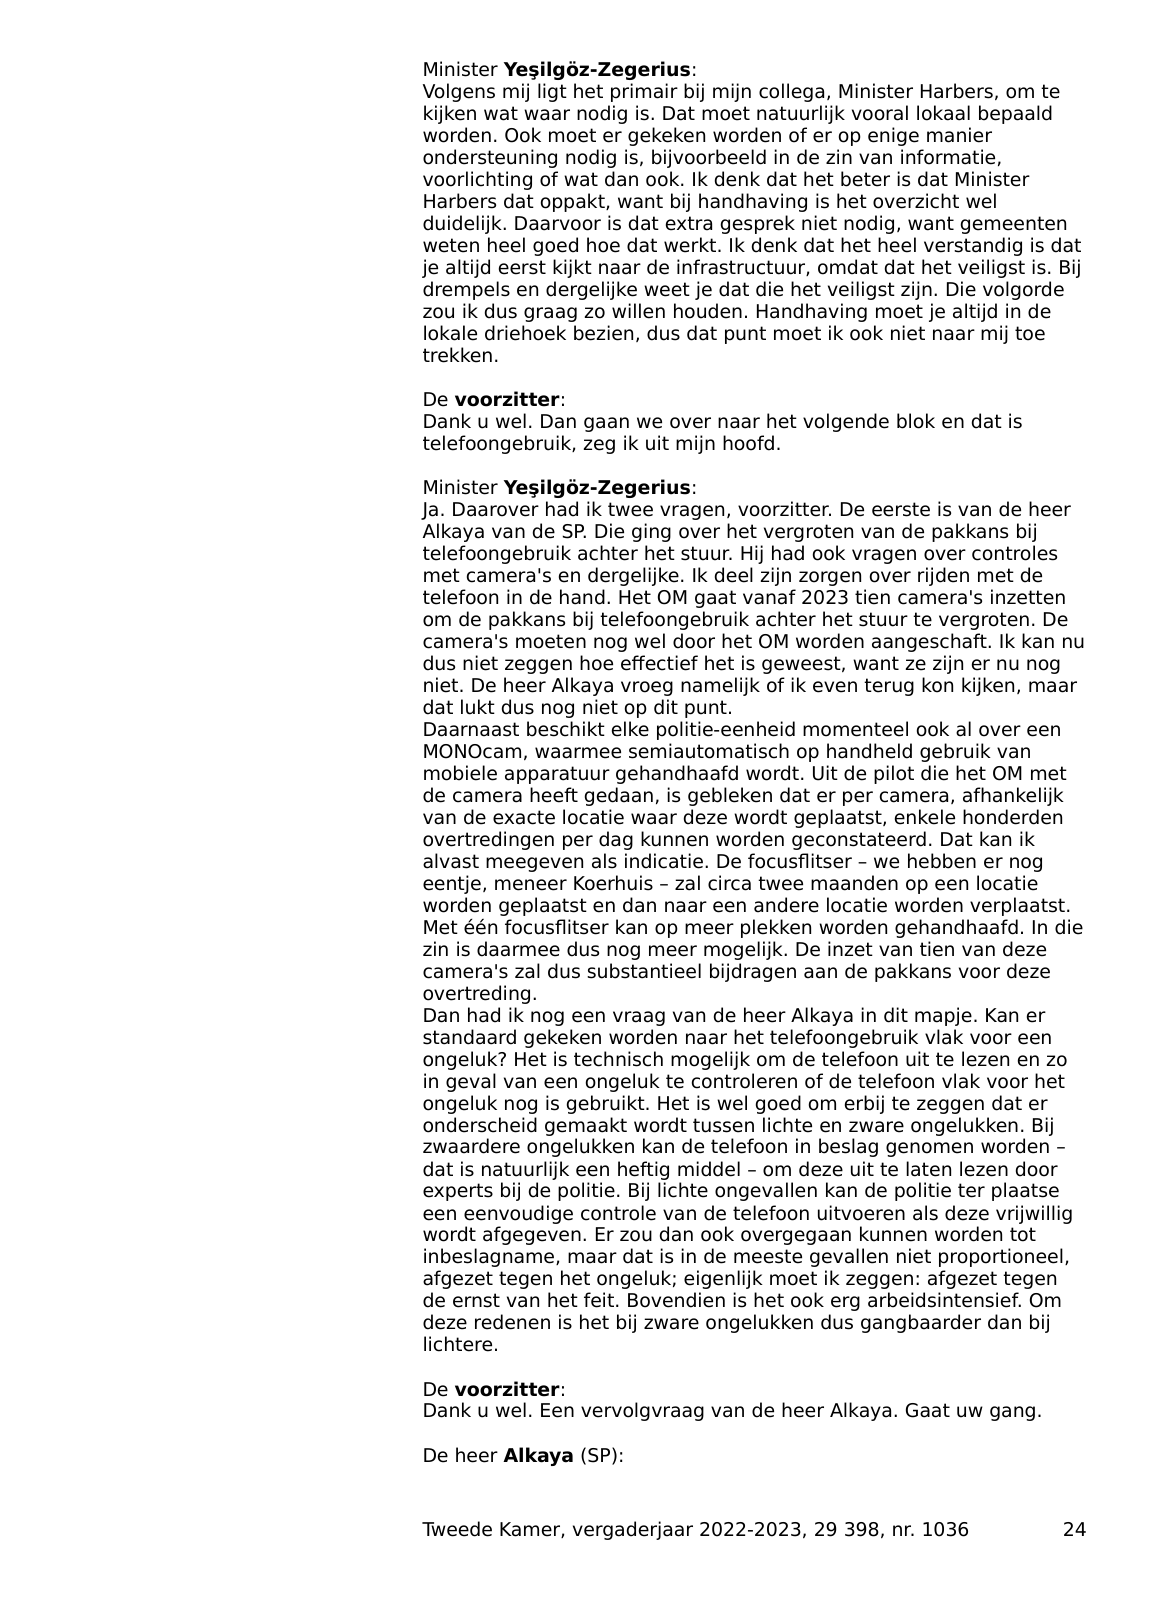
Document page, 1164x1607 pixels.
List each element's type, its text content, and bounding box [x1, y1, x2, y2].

text Dank u wel. Dan gaan we over naar het volgende blok en dat is telefoongebruik, zeg ik uit mijn hoofd. [422, 411, 1087, 455]
text Dan had ik nog een vraag van de heer Alkaya in dit mapje. Kan er standaard gekeken worden naar het telefoongebruik vlak voor een ongeluk? Het is technisch mogelijk om de telefoon uit te lezen en zo in geval van een ongeluk te controleren of de telefoon vlak voor het ongeluk nog is gebruikt. Het is wel goed om erbij te zeggen dat er onderscheid gemaakt wordt tussen lichte en zware ongelukken. Bij zwaardere ongelukken kan de telefoon in beslag genomen worden – dat is natuurlijk een heftig middel – om deze uit te laten lezen door experts bij de politie. Bij lichte ongevallen kan de politie ter plaatse een eenvoudige controle van de telefoon uitvoeren als deze vrijwillig wordt afgegeven. Er zou dan ook overgegaan kunnen worden tot inbeslagname, maar dat is in de meeste gevallen niet proportioneel, afgezet tegen het ongeluk; eigenlijk moet ik zeggen: afgezet tegen de ernst van het feit. Bovendien is het ook erg arbeidsintensief. Om deze redenen is het bij zware ongelukken dus gangbaarder dan bij lichtere. [422, 1004, 1087, 1356]
text Minister Yeşilgöz-Zegerius: [422, 59, 1087, 81]
text De heer Alkaya (SP): [422, 1444, 1087, 1467]
text Dank u wel. Een vervolgvraag van de heer Alkaya. Gaat uw gang. [422, 1400, 1087, 1422]
text Daarnaast beschikt elke politie-eenheid momenteel ook al over een MONOcam, waarmee semiautomatisch op handheld gebruik van mobiele apparatuur gehandhaafd wordt. Uit de pilot die het OM met de camera heeft gedaan, is gebleken dat er per camera, afhankelijk van de exacte locatie waar deze wordt geplaatst, enkele honderden overtredingen per dag kunnen worden geconstateerd. Dat kan ik alvast meegeven als indicatie. De focusflitser – we hebben er nog eentje, meneer Koerhuis – zal circa twee maanden op een locatie worden geplaatst en dan naar een andere locatie worden verplaatst. Met één focusflitser kan op meer plekken worden gehandhaafd. In die zin is daarmee dus nog meer mogelijk. De inzet van tien van deze camera's zal dus substantieel bijdragen aan de pakkans voor deze overtreding. [422, 719, 1087, 1004]
text Ja. Daarover had ik twee vragen, voorzitter. De eerste is van de heer Alkaya van de SP. Die ging over het vergroten van de pakkans bij telefoongebruik achter het stuur. Hij had ook vragen over controles met camera's en dergelijke. Ik deel zijn zorgen over rijden met de telefoon in de hand. Het OM gaat vanaf 2023 tien camera's inzetten om de pakkans bij telefoongebruik achter het stuur te vergroten. De camera's moeten nog wel door het OM worden aangeschaft. Ik kan nu dus niet zeggen hoe effectief het is geweest, want ze zijn er nu nog niet. De heer Alkaya vroeg namelijk of ik even terug kon kijken, maar dat lukt dus nog niet op dit punt. [422, 499, 1087, 719]
text Minister Yeşilgöz-Zegerius: [422, 477, 1087, 499]
text De voorzitter: [422, 1378, 1087, 1400]
text De voorzitter: [422, 389, 1087, 411]
text Volgens mij ligt het primair bij mijn collega, Minister Harbers, om te kijken wat waar nodig is. Dat moet natuurlijk vooral lokaal bepaald worden. Ook moet er gekeken worden of er op enige manier ondersteuning nodig is, bijvoorbeeld in de zin van informatie, voorlichting of wat dan ook. Ik denk dat het beter is dat Minister Harbers dat oppakt, want bij handhaving is het overzicht wel duidelijk. Daarvoor is dat extra gesprek niet nodig, want gemeenten weten heel goed hoe dat werkt. Ik denk dat het heel verstandig is dat je altijd eerst kijkt naar de infrastructuur, omdat dat het veiligst is. Bij drempels en dergelijke weet je dat die het veiligst zijn. Die volgorde zou ik dus graag zo willen houden. Handhaving moet je altijd in de lokale driehoek bezien, dus dat punt moet ik ook niet naar mij toe trekken. [422, 81, 1087, 367]
